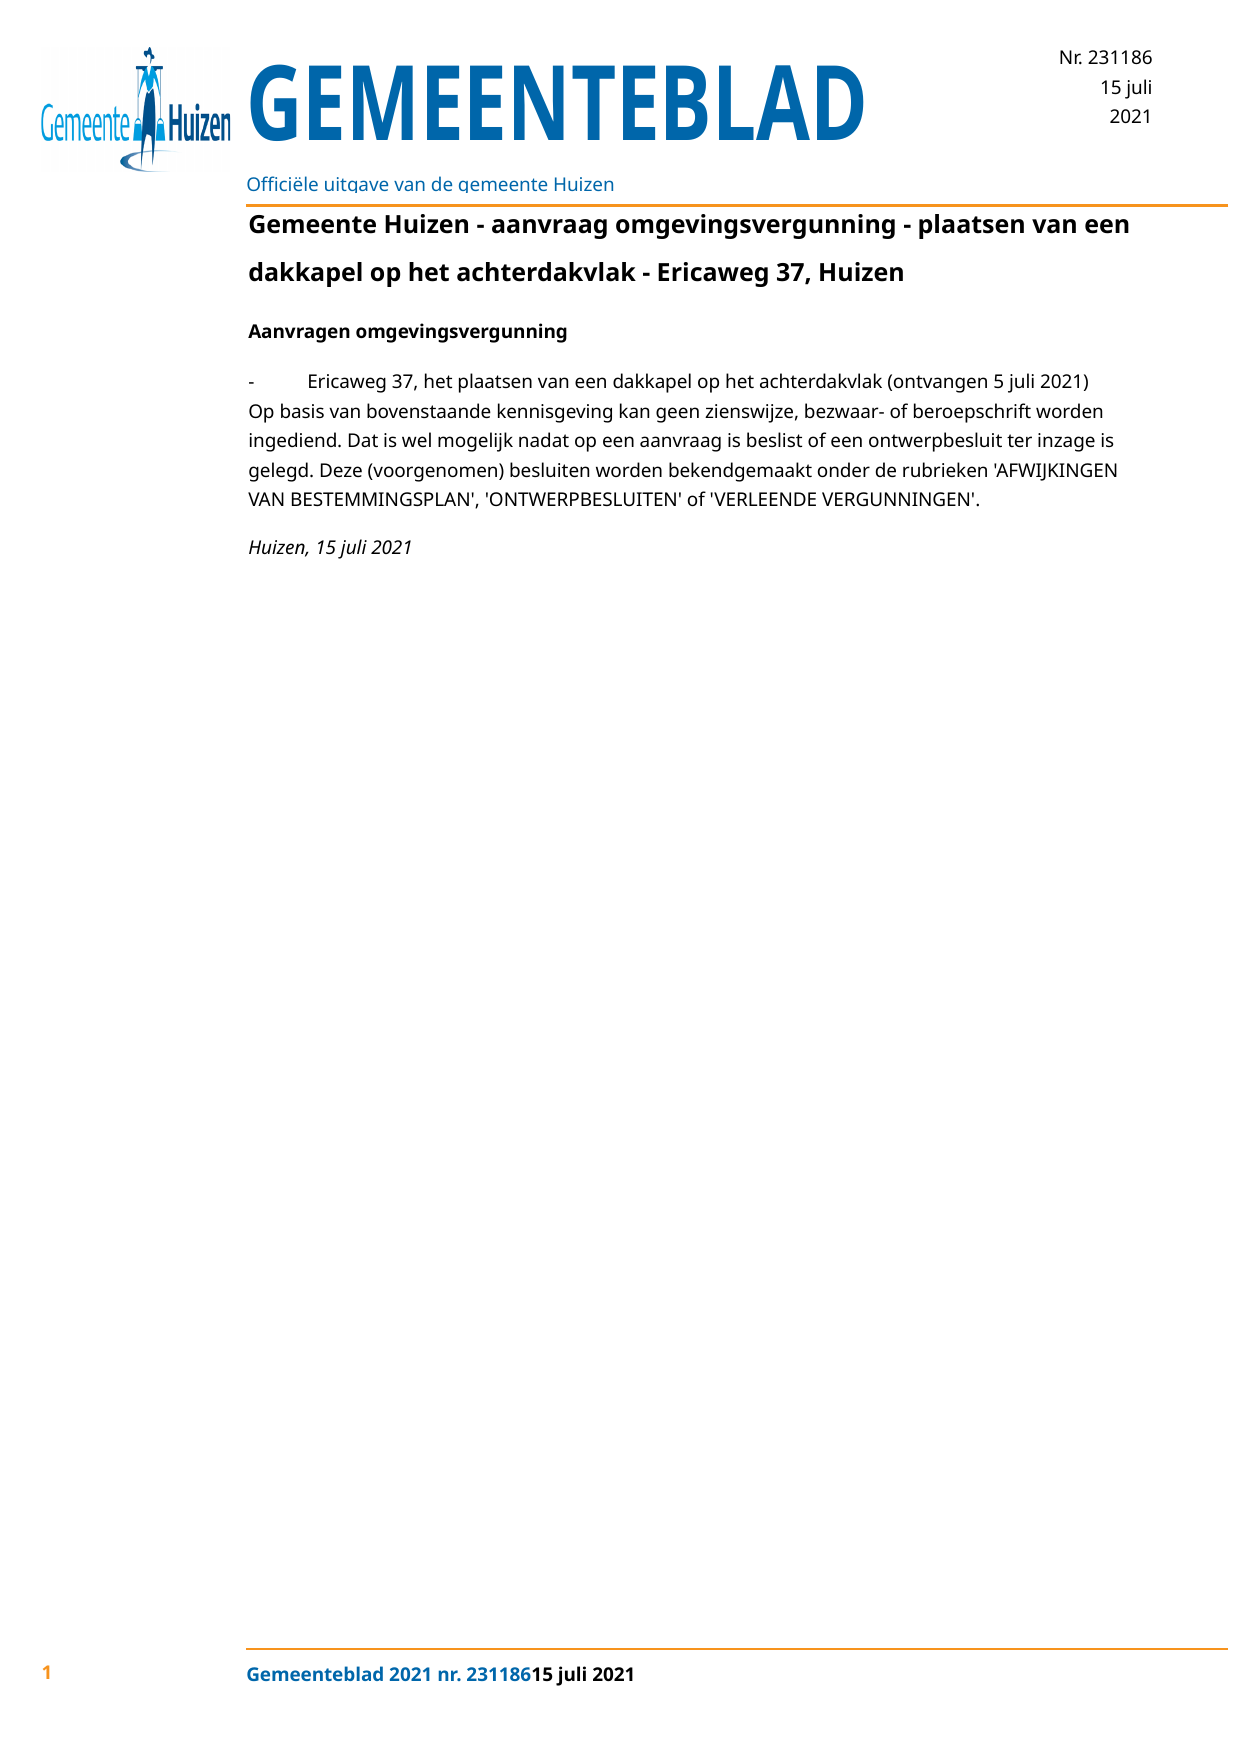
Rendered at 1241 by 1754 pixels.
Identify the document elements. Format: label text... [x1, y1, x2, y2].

text Gemeente Huizen - aanvraag omgevingsvergunning - plaatsen van een dakkapel op het achterdakvlak - Ericaweg 37, Huizen [248, 207, 1152, 288]
picture [41, 47, 231, 172]
text Huizen, 15 juli 2021 [248, 534, 1152, 560]
list Ericaweg 37, het plaatsen van een dakkapel op het achterdakvlak (ontvangen 5 juli 2021) [248, 368, 1152, 394]
text Aanvragen omgevingsvergunning [248, 318, 1152, 344]
text Op basis van bovenstaande kennisgeving kan geen zienswijze, bezwaar- of beroepschrift worden ingediend. Dat is wel mogelijk nadat op een aanvraag is beslist of een ontwerpbesluit ter inzage is gelegd. Deze (voorgenomen) besluiten worden bekendgemaakt onder de rubrieken 'AFWIJKINGEN VAN BESTEMMINGSPLAN', 'ONTWERPBESLUITEN' of 'VERLEENDE VERGUNNINGEN'. [248, 398, 1152, 512]
